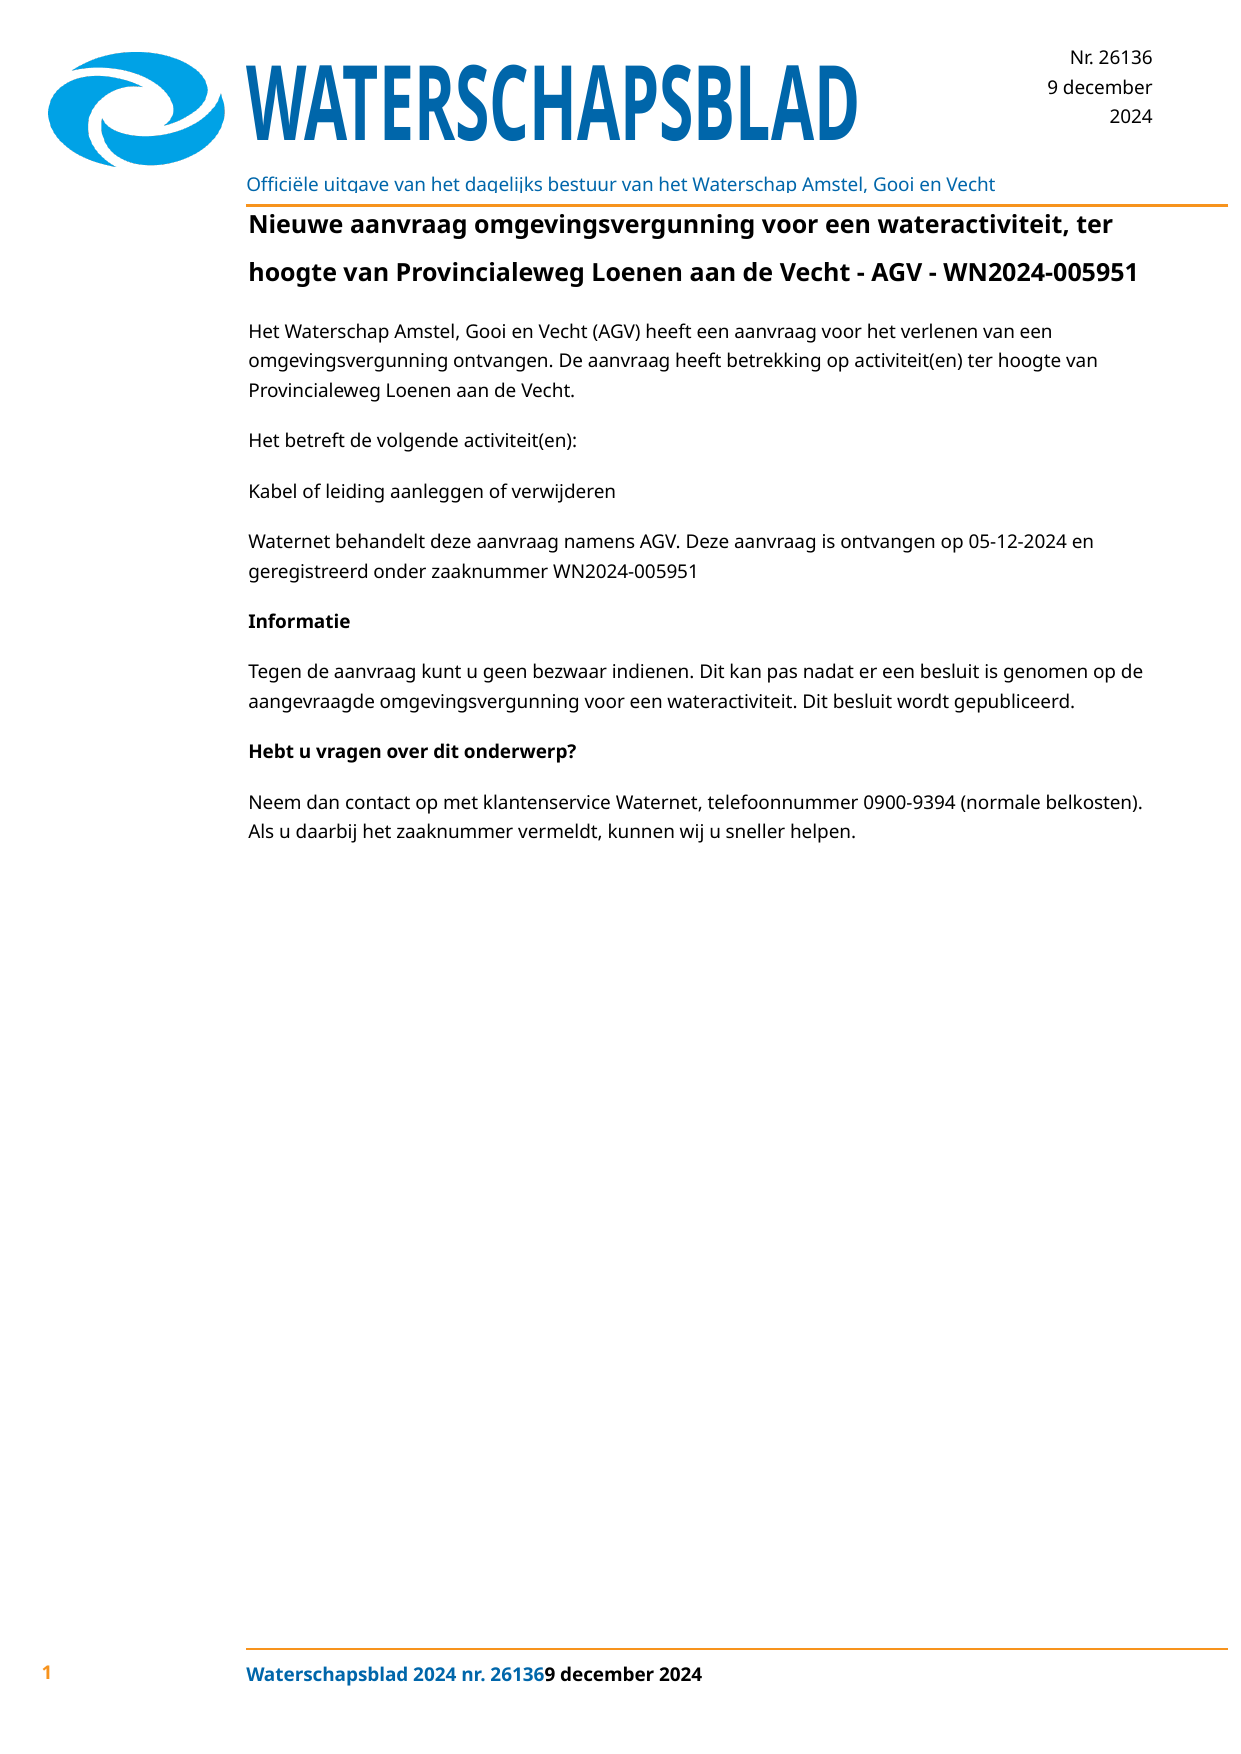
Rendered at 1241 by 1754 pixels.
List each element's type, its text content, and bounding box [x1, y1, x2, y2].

text Nieuwe aanvraag omgevingsvergunning voor een wateractiviteit, ter hoogte van Provincialeweg Loenen aan de Vecht - AGV - WN2024-005951 [248, 207, 1152, 288]
text Neem dan contact op met klantenservice Waternet, telefoonnummer 0900-9394 (normale belkosten). Als u daarbij het zaaknummer vermeldt, kunnen wij u sneller helpen. [248, 789, 1152, 844]
text Tegen de aanvraag kunt u geen bezwaar indienen. Dit kan pas nadat er een besluit is genomen op de aangevraagde omgevingsvergunning voor een wateractiviteit. Dit besluit wordt gepubliceerd. [248, 659, 1152, 714]
text Kabel of leiding aanleggen of verwijderen [248, 478, 1152, 504]
text Het Waterschap Amstel, Gooi en Vecht (AGV) heeft een aanvraag voor het verlenen van een omgevingsvergunning ontvangen. De aanvraag heeft betrekking op activiteit(en) ter hoogte van Provincialeweg Loenen aan de Vecht. [248, 318, 1152, 403]
text Waternet behandelt deze aanvraag namens AGV. Deze aanvraag is ontvangen op 05-12-2024 en geregistreerd onder zaaknummer WN2024-005951 [248, 528, 1152, 584]
text Het betreft de volgende activiteit(en): [248, 427, 1152, 453]
picture [41, 47, 231, 172]
text Hebt u vragen over dit onderwerp? [248, 739, 1152, 764]
text Informatie [248, 608, 1152, 634]
